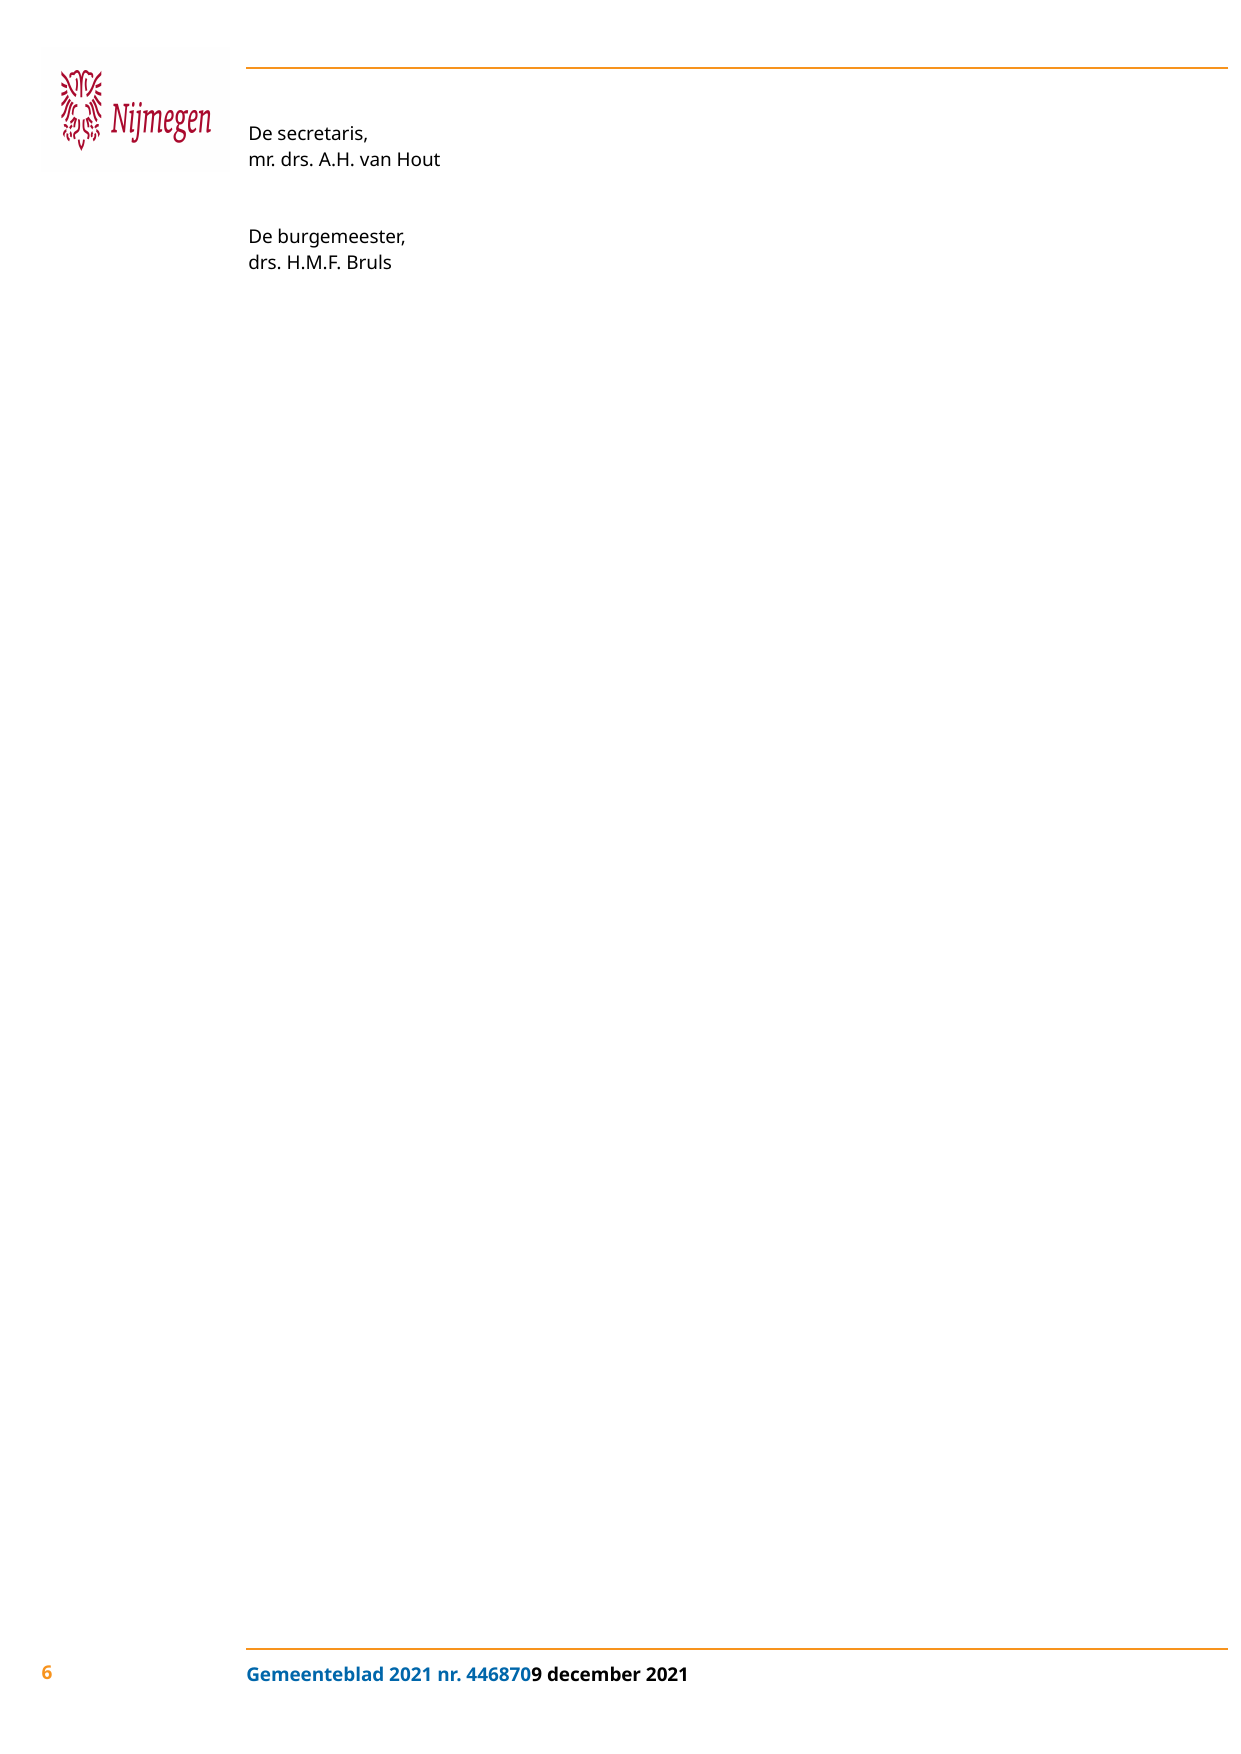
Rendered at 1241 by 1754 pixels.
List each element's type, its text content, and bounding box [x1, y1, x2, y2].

picture [41, 47, 231, 172]
text De burgemeester, [248, 223, 1152, 249]
text De secretaris, [248, 121, 1152, 146]
text drs. H.M.F. Bruls [248, 249, 1152, 275]
text mr. drs. A.H. van Hout [248, 146, 1152, 172]
